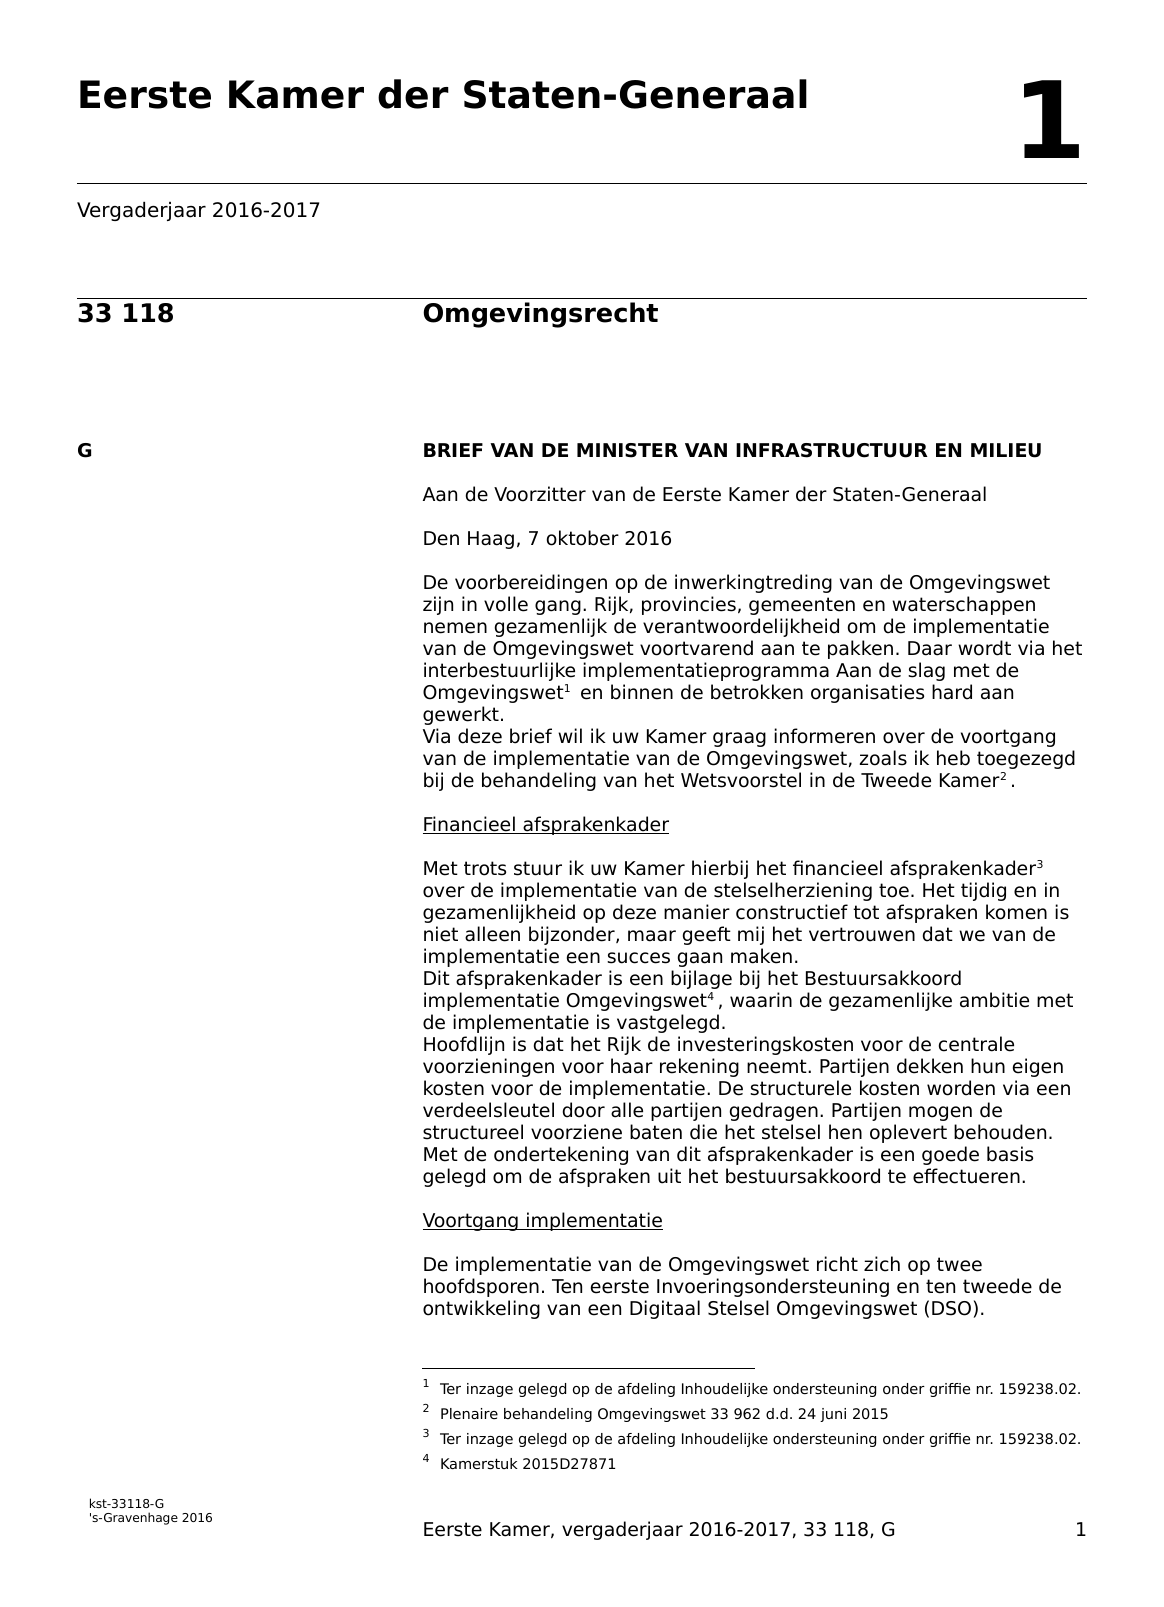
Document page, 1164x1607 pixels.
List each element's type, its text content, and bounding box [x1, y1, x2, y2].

text Ter inzage gelegd op de afdeling Inhoudelijke ondersteuning onder griffie nr. 159238.02. [422, 1377, 1087, 1399]
text Met trots stuur ik uw Kamer hierbij het financieel afsprakenkader over de implementatie van de stelselherziening toe. Het tijdig en in gezamenlijkheid op deze manier constructief tot afspraken komen is niet alleen bijzonder, maar geeft mij het vertrouwen dat we van de implementatie een succes gaan maken. [422, 858, 1087, 968]
table_header 1 [886, 59, 1087, 183]
text Plenaire behandeling Omgevingswet 33 962 d.d. 24 juni 2015 [422, 1402, 1087, 1424]
text Aan de Voorzitter van de Eerste Kamer der Staten-Generaal [422, 484, 1087, 506]
subtitle 33 118 Omgevingsrecht [77, 299, 1087, 329]
text Dit afsprakenkader is een bijlage bij het Bestuursakkoord implementatie Omgevingswet, waarin de gezamenlijke ambitie met de implementatie is vastgelegd. [422, 968, 1087, 1034]
text De implementatie van de Omgevingswet richt zich op twee hoofdsporen. Ten eerste Invoeringsondersteuning en ten tweede de ontwikkeling van een Digitaal Stelsel Omgevingswet (DSO). [422, 1254, 1087, 1320]
text Kamerstuk 2015D27871 [422, 1452, 1087, 1474]
text Den Haag, 7 oktober 2016 [422, 528, 1087, 550]
text De voorbereidingen op de inwerkingtreding van de Omgevingswet zijn in volle gang. Rijk, provincies, gemeenten en waterschappen nemen gezamenlijk de verantwoordelijkheid om de implementatie van de Omgevingswet voortvarend aan te pakken. Daar wordt via het interbestuurlijke implementatieprogramma Aan de slag met de Omgevingswet en binnen de betrokken organisaties hard aan gewerkt. [422, 572, 1087, 726]
text kst-33118-G [88, 1497, 323, 1511]
subtitle Financieel afsprakenkader [422, 814, 1087, 836]
subtitle G BRIEF VAN DE MINISTER VAN INFRASTRUCTUUR EN MILIEU [77, 440, 1087, 462]
text Ter inzage gelegd op de afdeling Inhoudelijke ondersteuning onder griffie nr. 159238.02. [422, 1427, 1087, 1449]
table_cell Vergaderjaar 2016-2017 [77, 184, 1087, 298]
subtitle Voortgang implementatie [422, 1210, 1087, 1232]
text Via deze brief wil ik uw Kamer graag informeren over de voortgang van de implementatie van de Omgevingswet, zoals ik heb toegezegd bij de behandeling van het Wetsvoorstel in de Tweede Kamer. [422, 726, 1087, 792]
table_header Eerste Kamer der Staten-Generaal [77, 59, 886, 183]
text 's-Gravenhage 2016 [88, 1511, 323, 1525]
text Hoofdlijn is dat het Rijk de investeringskosten voor de centrale voorzieningen voor haar rekening neemt. Partijen dekken hun eigen kosten voor de implementatie. De structurele kosten worden via een verdeelsleutel door alle partijen gedragen. Partijen mogen de structureel voorziene baten die het stelsel hen oplevert behouden. Met de ondertekening van dit afsprakenkader is een goede basis gelegd om de afspraken uit het bestuursakkoord te effectueren. [422, 1034, 1087, 1188]
